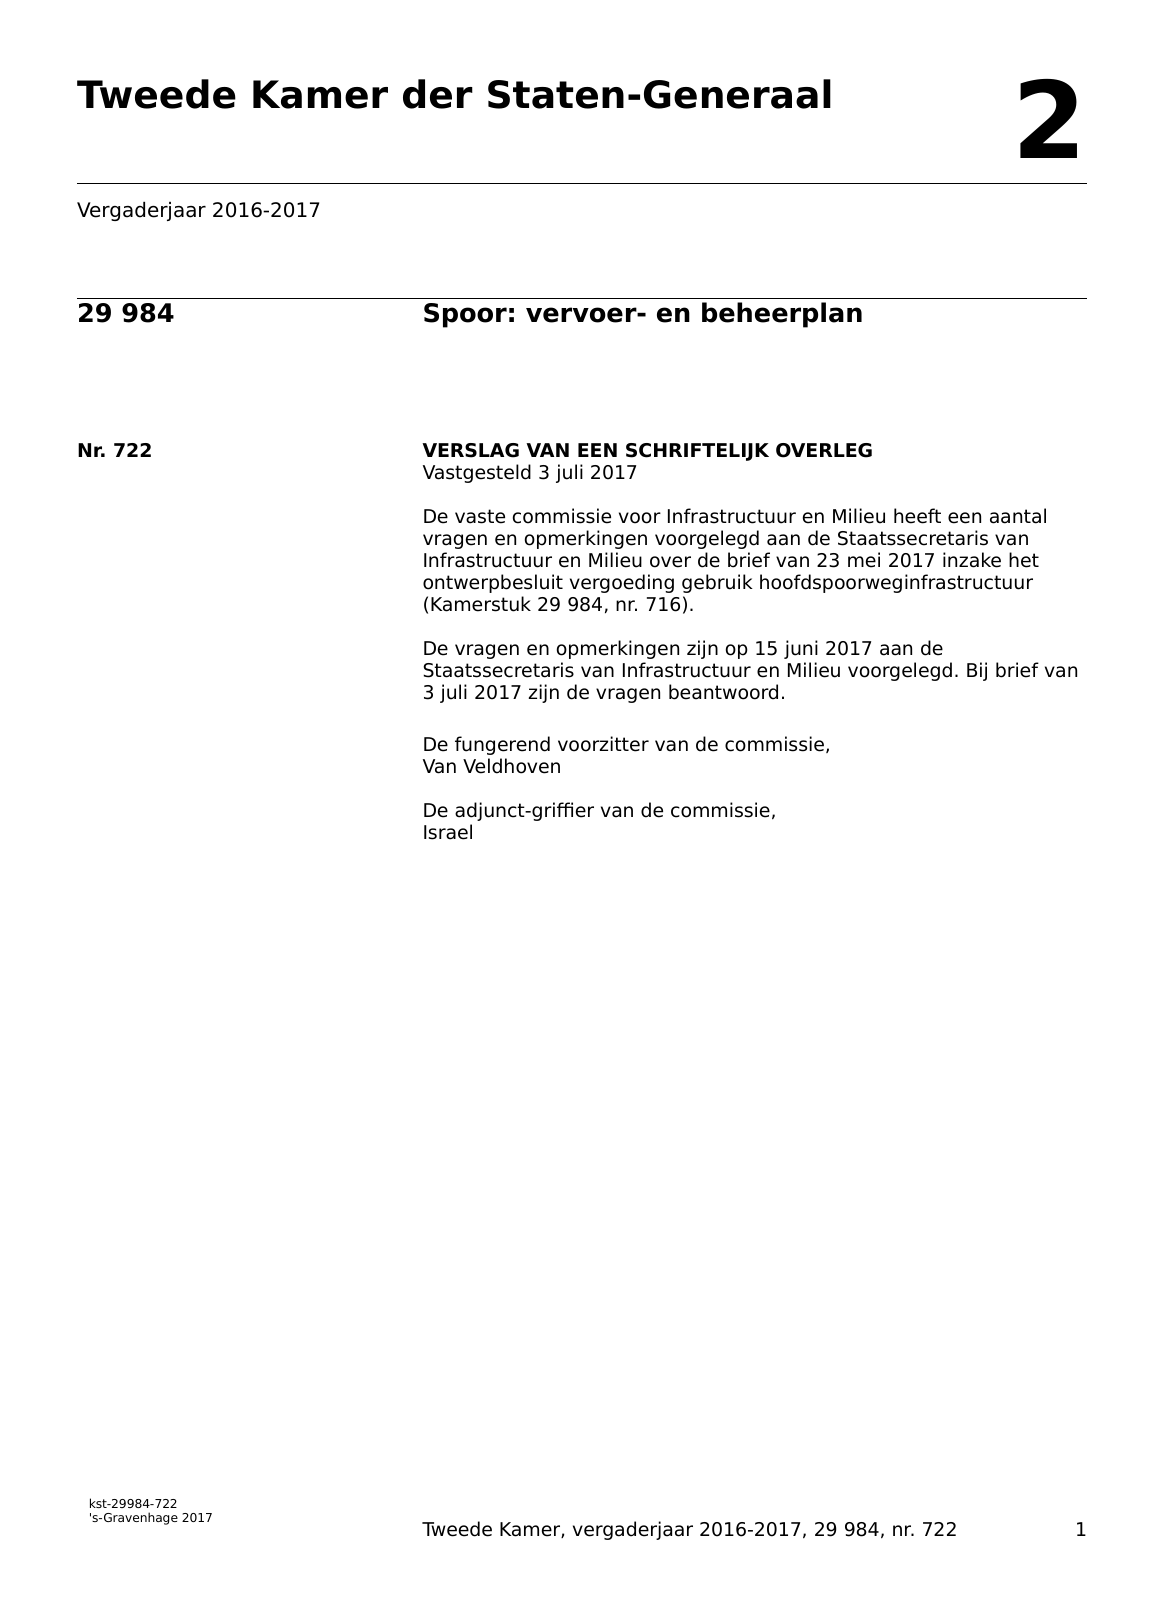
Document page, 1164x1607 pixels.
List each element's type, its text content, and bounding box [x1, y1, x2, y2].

text Vastgesteld 3 juli 2017 [422, 462, 1087, 484]
text 's-Gravenhage 2017 [88, 1511, 323, 1525]
table_header 2 [886, 59, 1087, 183]
text De vaste commissie voor Infrastructuur en Milieu heeft een aantal vragen en opmerkingen voorgelegd aan de Staatssecretaris van Infrastructuur en Milieu over de brief van 23 mei 2017 inzake het ontwerpbesluit vergoeding gebruik hoofdspoorweginfrastructuur (Kamerstuk 29 984, nr. 716). [422, 506, 1087, 616]
text De vragen en opmerkingen zijn op 15 juni 2017 aan de Staatssecretaris van Infrastructuur en Milieu voorgelegd. Bij brief van 3 juli 2017 zijn de vragen beantwoord. [422, 638, 1087, 704]
subtitle 29 984 Spoor: vervoer- en beheerplan [77, 299, 1087, 329]
table_cell Vergaderjaar 2016-2017 [77, 184, 1087, 298]
text kst-29984-722 [88, 1497, 323, 1511]
text De adjunct-griffier van de commissie, Israel [422, 800, 1087, 844]
subtitle Nr. 722 VERSLAG VAN EEN SCHRIFTELIJK OVERLEG [77, 440, 1087, 462]
text De fungerend voorzitter van de commissie, Van Veldhoven [422, 734, 1087, 778]
table_header Tweede Kamer der Staten-Generaal [77, 59, 886, 183]
